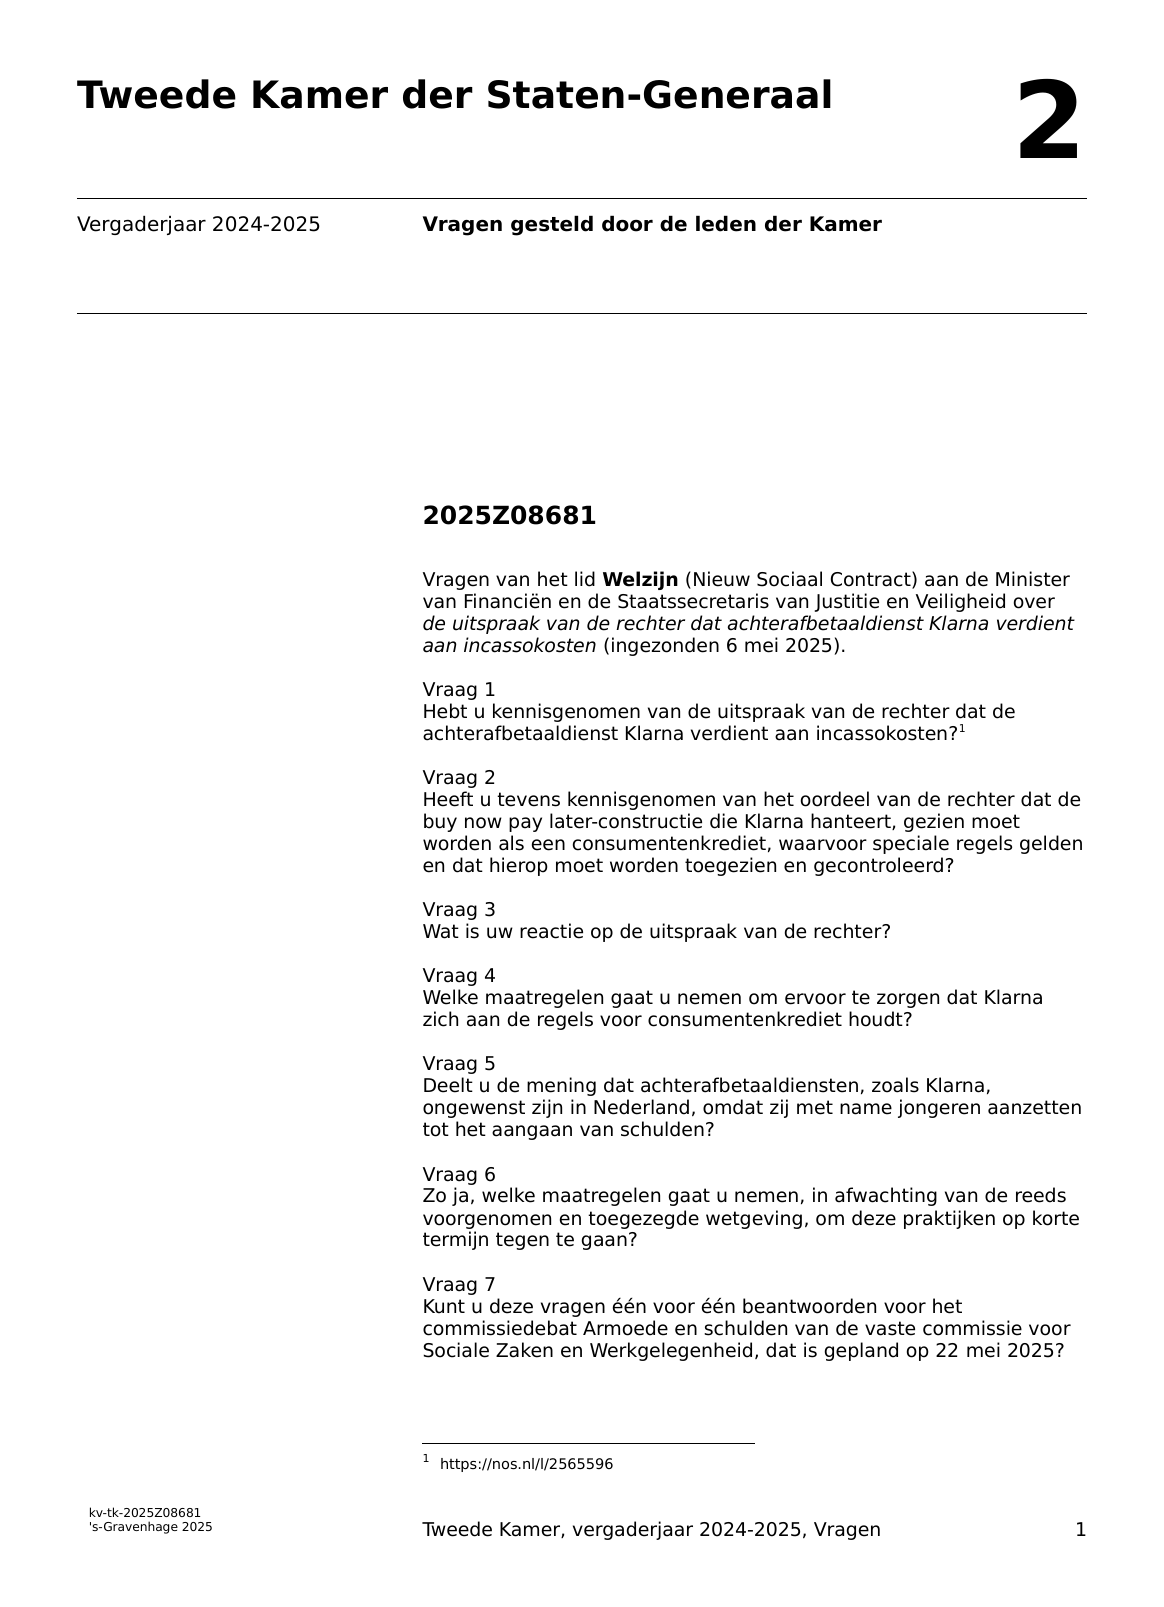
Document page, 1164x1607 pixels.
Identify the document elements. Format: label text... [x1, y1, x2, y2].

text Vraag 1 [422, 679, 1087, 701]
table_cell Vergaderjaar 2024-2025 [77, 199, 422, 313]
text Vraag 2 [422, 767, 1087, 789]
text Vraag 7 [422, 1273, 1087, 1296]
text Welke maatregelen gaat u nemen om ervoor te zorgen dat Klarna zich aan de regels voor consumentenkrediet houdt? [422, 987, 1087, 1031]
text Wat is uw reactie op de uitspraak van de rechter? [422, 921, 1087, 943]
text 's-Gravenhage 2025 [88, 1520, 323, 1534]
text Deelt u de mening dat achterafbetaaldiensten, zoals Klarna, ongewenst zijn in Nederland, omdat zij met name jongeren aanzetten tot het aangaan van schulden? [422, 1075, 1087, 1141]
text Zo ja, welke maatregelen gaat u nemen, in afwachting van de reeds voorgenomen en toegezegde wetgeving, om deze praktijken op korte termijn tegen te gaan? [422, 1185, 1087, 1251]
text Kunt u deze vragen één voor één beantwoorden voor het commissiedebat Armoede en schulden van de vaste commissie voor Sociale Zaken en Werkgelegenheid, dat is gepland op 22 mei 2025? [422, 1296, 1087, 1361]
text Hebt u kennisgenomen van de uitspraak van de rechter dat de achterafbetaaldienst Klarna verdient aan incassokosten? [422, 701, 1087, 745]
text kv-tk-2025Z08681 [88, 1506, 323, 1520]
text Vragen van het lid Welzijn (Nieuw Sociaal Contract) aan de Minister van Financiën en de Staatssecretaris van Justitie en Veiligheid over de uitspraak van de rechter dat achterafbetaaldienst Klarna verdient aan incassokosten (ingezonden 6 mei 2025). [422, 569, 1087, 657]
text Vraag 4 [422, 965, 1087, 987]
text https://nos.nl/l/2565596 [422, 1452, 1087, 1474]
table_cell Vragen gesteld door de leden der Kamer [422, 199, 1087, 313]
table_header Tweede Kamer der Staten-Generaal [77, 59, 886, 198]
text Vraag 5 [422, 1053, 1087, 1075]
table_header 2 [886, 59, 1087, 198]
text 2025Z08681 [422, 501, 1087, 531]
text Vraag 6 [422, 1163, 1087, 1185]
text Vraag 3 [422, 899, 1087, 921]
text Heeft u tevens kennisgenomen van het oordeel van de rechter dat de buy now pay later-constructie die Klarna hanteert, gezien moet worden als een consumentenkrediet, waarvoor speciale regels gelden en dat hierop moet worden toegezien en gecontroleerd? [422, 789, 1087, 877]
